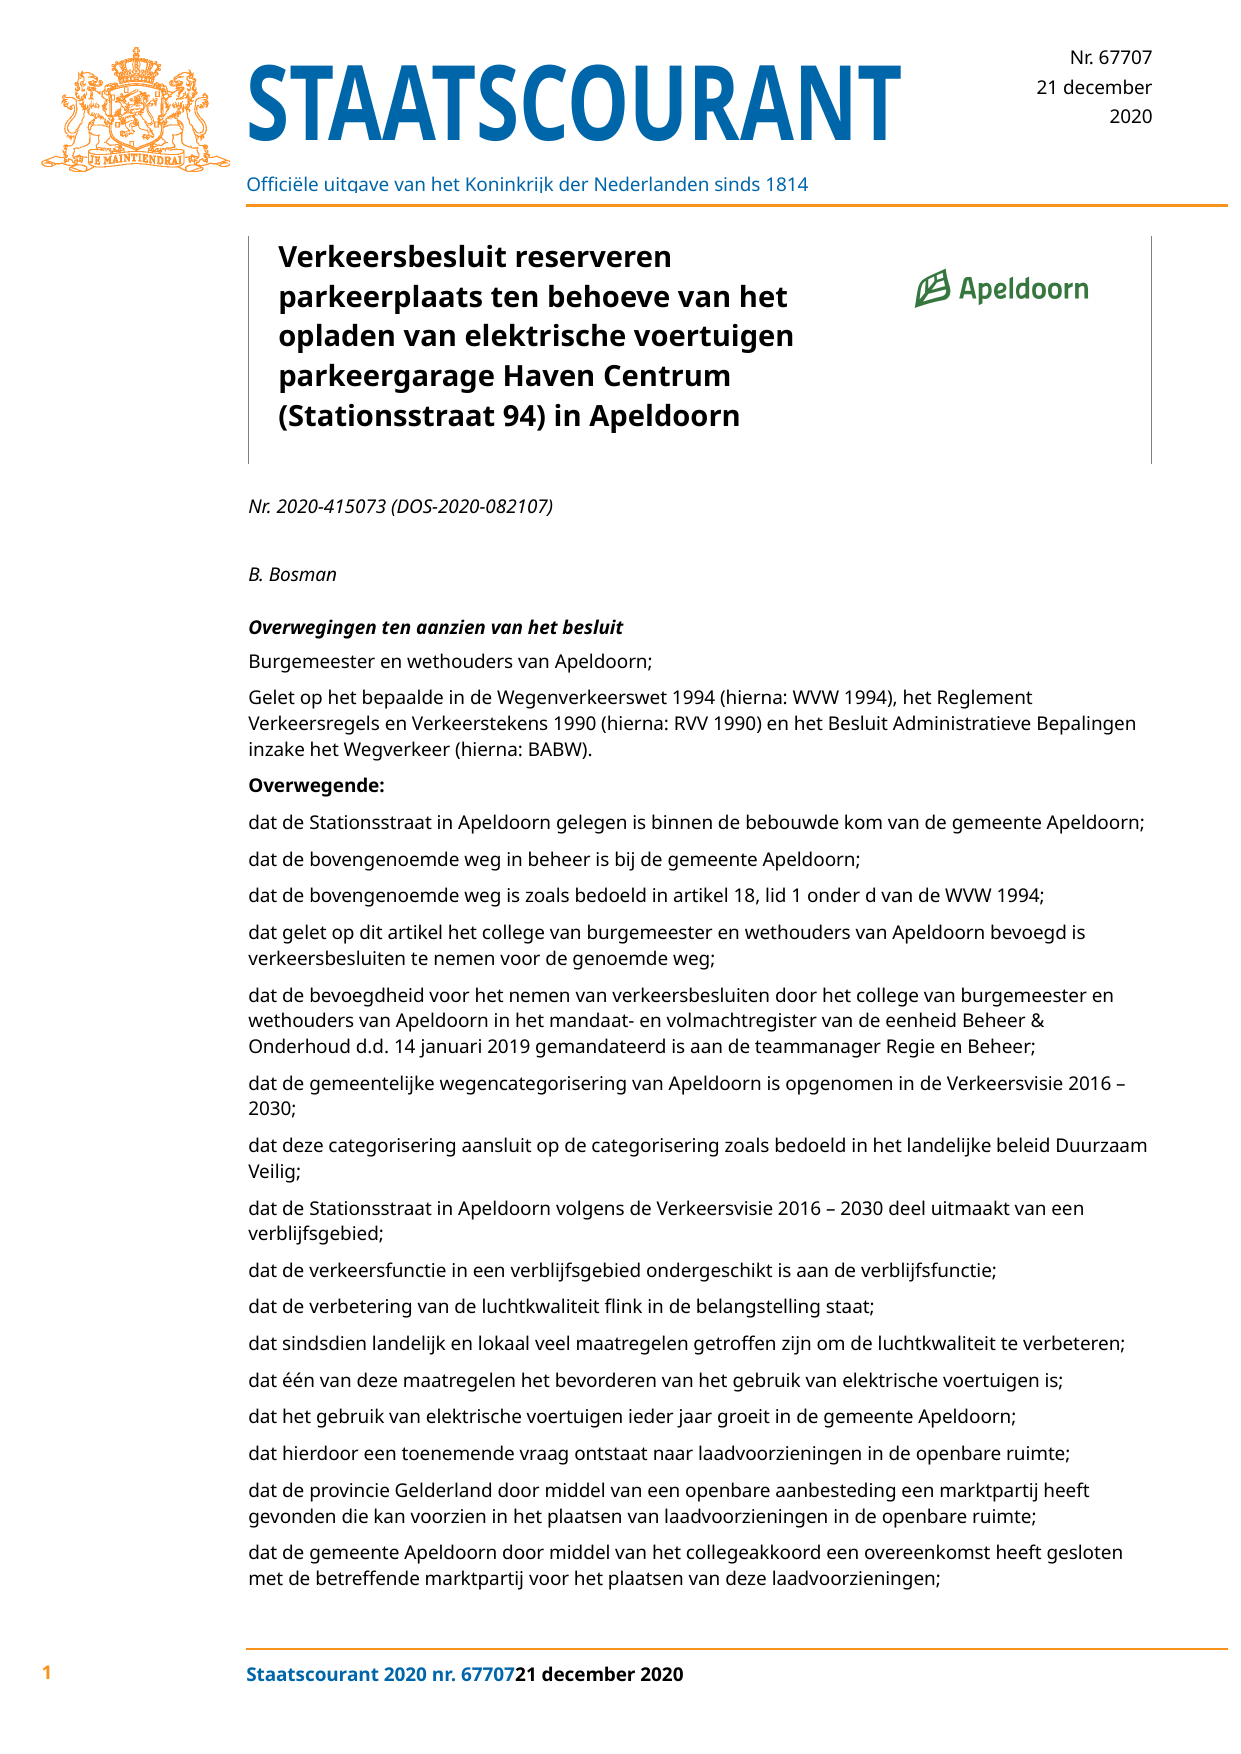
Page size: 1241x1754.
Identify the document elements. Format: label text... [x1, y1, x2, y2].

text dat één van deze maatregelen het bevorderen van het gebruik van elektrische voertuigen is; [248, 1367, 1152, 1393]
picture [882, 236, 1119, 345]
table_header Verkeersbesluit reserveren parkeerplaats ten behoeve van het opladen van elektrische voertuigen parkeergarage Haven Centrum (Stationsstraat 94) in Apeldoorn [249, 236, 850, 464]
text dat de Stationsstraat in Apeldoorn gelegen is binnen de bebouwde kom van de gemeente Apeldoorn; [248, 809, 1152, 835]
text dat de verkeersfunctie in een verblijfsgebied ondergeschikt is aan de verblijfsfunctie; [248, 1257, 1152, 1283]
table_header [850, 236, 1151, 464]
text dat hierdoor een toenemende vraag ontstaat naar laadvoorzieningen in de openbare ruimte; [248, 1440, 1152, 1466]
text dat de Stationsstraat in Apeldoorn volgens de Verkeersvisie 2016 – 2030 deel uitmaakt van een verblijfsgebied; [248, 1195, 1152, 1246]
text dat de bovengenoemde weg in beheer is bij de gemeente Apeldoorn; [248, 846, 1152, 872]
text dat sindsdien landelijk en lokaal veel maatregelen getroffen zijn om de luchtkwaliteit te verbeteren; [248, 1330, 1152, 1356]
text dat de bevoegdheid voor het nemen van verkeersbesluiten door het college van burgemeester en wethouders van Apeldoorn in het mandaat- en volmachtregister van de eenheid Beheer & Onderhoud d.d. 14 januari 2019 gemandateerd is aan de teammanager Regie en Beheer; [248, 982, 1152, 1059]
text dat het gebruik van elektrische voertuigen ieder jaar groeit in de gemeente Apeldoorn; [248, 1404, 1152, 1429]
text dat de gemeente Apeldoorn door middel van het collegeakkoord een overeenkomst heeft gesloten met de betreffende marktpartij voor het plaatsen van deze laadvoorzieningen; [248, 1539, 1152, 1591]
text B. Bosman [248, 561, 1152, 587]
text Burgemeester en wethouders van Apeldoorn; [248, 648, 1152, 674]
text Nr. 2020-415073 (DOS-2020-082107) [248, 493, 1152, 519]
text Gelet op het bepaalde in de Wegenverkeerswet 1994 (hierna: WVW 1994), het Reglement Verkeersregels en Verkeerstekens 1990 (hierna: RVV 1990) en het Besluit Administratieve Bepalingen inzake het Wegverkeer (hierna: BABW). [248, 684, 1152, 762]
text dat de provincie Gelderland door middel van een openbare aanbesteding een marktpartij heeft gevonden die kan voorzien in het plaatsen van laadvoorzieningen in de openbare ruimte; [248, 1477, 1152, 1528]
text dat de gemeentelijke wegencategorisering van Apeldoorn is opgenomen in de Verkeersvisie 2016 – 2030; [248, 1070, 1152, 1121]
text dat deze categorisering aansluit op de categorisering zoals bedoeld in het landelijke beleid Duurzaam Veilig; [248, 1132, 1152, 1184]
text dat de bovengenoemde weg is zoals bedoeld in artikel 18, lid 1 onder d van de WVW 1994; [248, 883, 1152, 908]
text dat gelet op dit artikel het college van burgemeester en wethouders van Apeldoorn bevoegd is verkeersbesluiten te nemen voor de genoemde weg; [248, 919, 1152, 971]
text Overwegingen ten aanzien van het besluit [248, 614, 1152, 639]
text dat de verbetering van de luchtkwaliteit flink in de belangstelling staat; [248, 1294, 1152, 1319]
picture [41, 47, 231, 172]
text Overwegende: [248, 773, 1152, 798]
